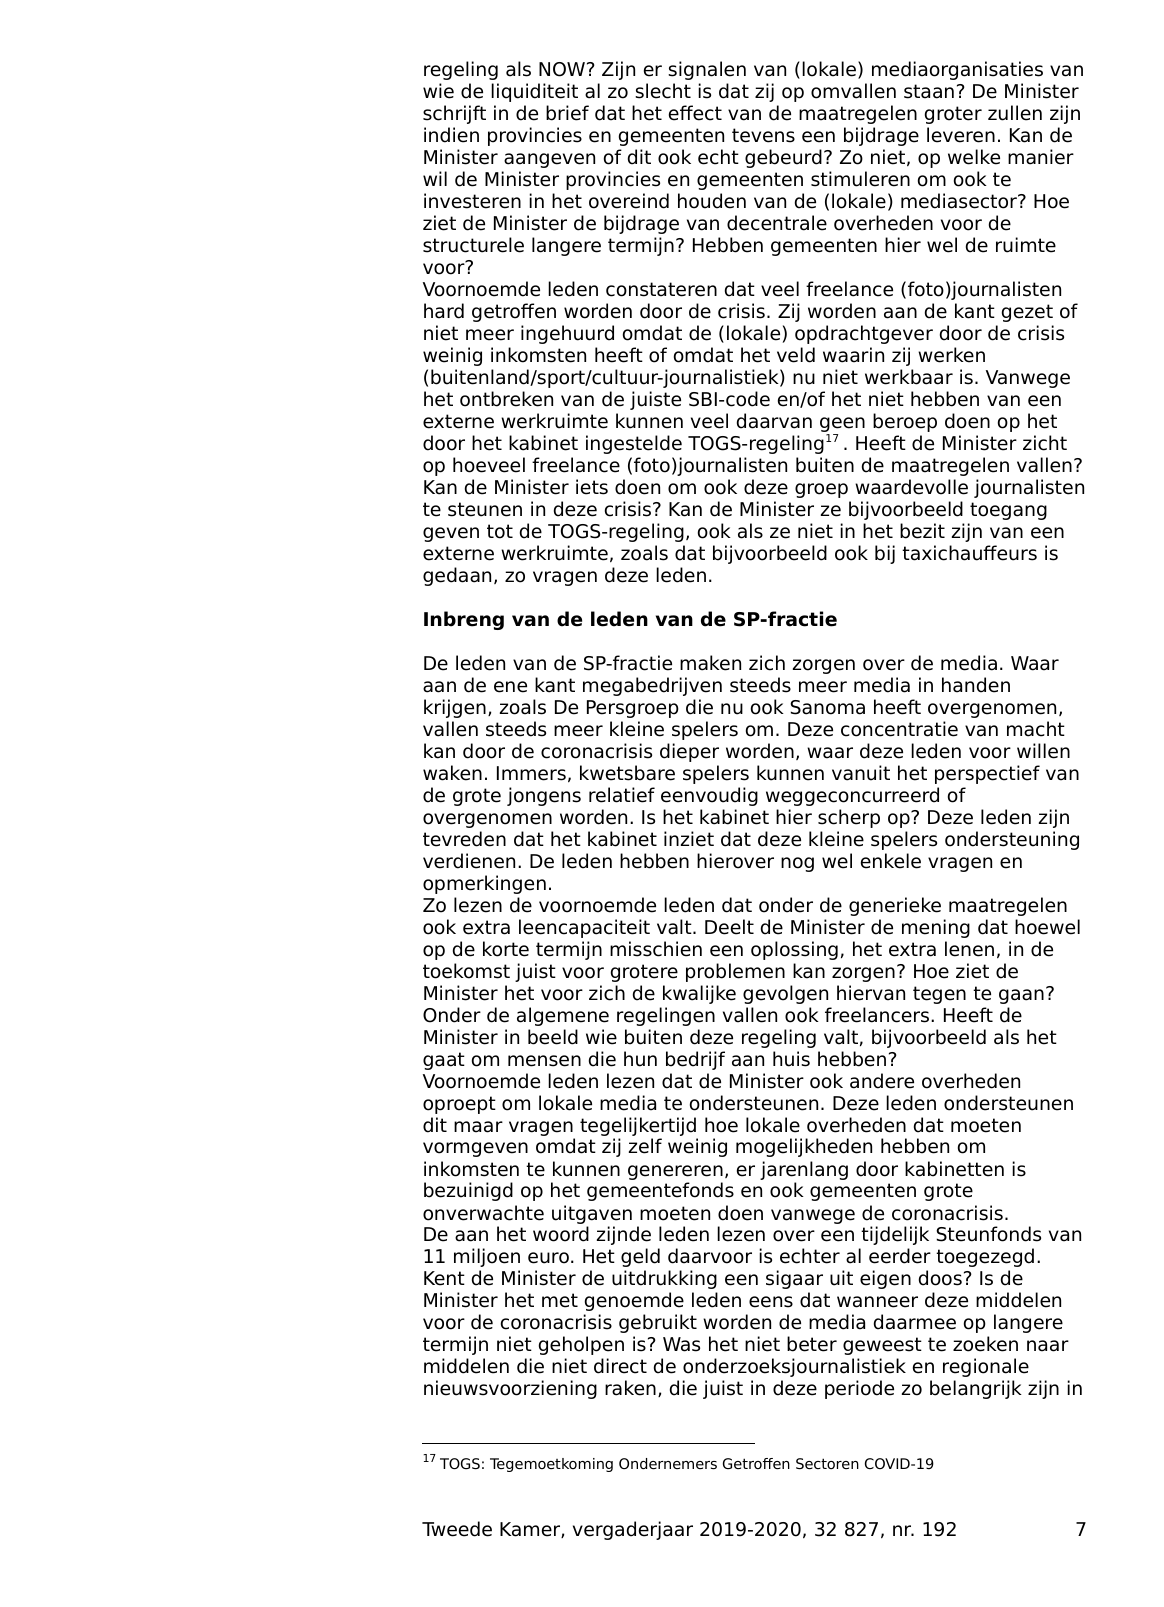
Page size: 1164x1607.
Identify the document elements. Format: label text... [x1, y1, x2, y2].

text Zo lezen de voornoemde leden dat onder de generieke maatregelen ook extra leencapaciteit valt. Deelt de Minister de mening dat hoewel op de korte termijn misschien een oplossing, het extra lenen, in de toekomst juist voor grotere problemen kan zorgen? Hoe ziet de Minister het voor zich de kwalijke gevolgen hiervan tegen te gaan? [422, 895, 1087, 1004]
text TOGS: Tegemoetkoming Ondernemers Getroffen Sectoren COVID-19 [422, 1452, 1087, 1474]
text De aan het woord zijnde leden lezen over een tijdelijk Steunfonds van 11 miljoen euro. Het geld daarvoor is echter al eerder toegezegd. Kent de Minister de uitdrukking een sigaar uit eigen doos? Is de Minister het met genoemde leden eens dat wanneer deze middelen voor de coronacrisis gebruikt worden de media daarmee op langere termijn niet geholpen is? Was het niet beter geweest te zoeken naar middelen die niet direct de onderzoeksjournalistiek en regionale nieuwsvoorziening raken, die juist in deze periode zo belangrijk zijn in [422, 1224, 1087, 1400]
text De leden van de SP-fractie maken zich zorgen over de media. Waar aan de ene kant megabedrijven steeds meer media in handen krijgen, zoals De Persgroep die nu ook Sanoma heeft overgenomen, vallen steeds meer kleine spelers om. Deze concentratie van macht kan door de coronacrisis dieper worden, waar deze leden voor willen waken. Immers, kwetsbare spelers kunnen vanuit het perspectief van de grote jongens relatief eenvoudig weggeconcurreerd of overgenomen worden. Is het kabinet hier scherp op? Deze leden zijn tevreden dat het kabinet inziet dat deze kleine spelers ondersteuning verdienen. De leden hebben hierover nog wel enkele vragen en opmerkingen. [422, 653, 1087, 895]
text Onder de algemene regelingen vallen ook freelancers. Heeft de Minister in beeld wie buiten deze regeling valt, bijvoorbeeld als het gaat om mensen die hun bedrijf aan huis hebben? [422, 1004, 1087, 1071]
subtitle Inbreng van de leden van de SP-fractie [422, 609, 1087, 631]
text Voornoemde leden constateren dat veel freelance (foto)journalisten hard getroffen worden door de crisis. Zij worden aan de kant gezet of niet meer ingehuurd omdat de (lokale) opdrachtgever door de crisis weinig inkomsten heeft of omdat het veld waarin zij werken (buitenland/sport/cultuur-journalistiek) nu niet werkbaar is. Vanwege het ontbreken van de juiste SBI-code en/of het niet hebben van een externe werkruimte kunnen veel daarvan geen beroep doen op het door het kabinet ingestelde TOGS-regeling. Heeft de Minister zicht op hoeveel freelance (foto)journalisten buiten de maatregelen vallen? Kan de Minister iets doen om ook deze groep waardevolle journalisten te steunen in deze crisis? Kan de Minister ze bijvoorbeeld toegang geven tot de TOGS-regeling, ook als ze niet in het bezit zijn van een externe werkruimte, zoals dat bijvoorbeeld ook bij taxichauffeurs is gedaan, zo vragen deze leden. [422, 279, 1087, 587]
text Voornoemde leden lezen dat de Minister ook andere overheden oproept om lokale media te ondersteunen. Deze leden ondersteunen dit maar vragen tegelijkertijd hoe lokale overheden dat moeten vormgeven omdat zij zelf weinig mogelijkheden hebben om inkomsten te kunnen genereren, er jarenlang door kabinetten is bezuinigd op het gemeentefonds en ook gemeenten grote onverwachte uitgaven moeten doen vanwege de coronacrisis. [422, 1071, 1087, 1224]
text regeling als NOW? Zijn er signalen van (lokale) mediaorganisaties van wie de liquiditeit al zo slecht is dat zij op omvallen staan? De Minister schrijft in de brief dat het effect van de maatregelen groter zullen zijn indien provincies en gemeenten tevens een bijdrage leveren. Kan de Minister aangeven of dit ook echt gebeurd? Zo niet, op welke manier wil de Minister provincies en gemeenten stimuleren om ook te investeren in het overeind houden van de (lokale) mediasector? Hoe ziet de Minister de bijdrage van decentrale overheden voor de structurele langere termijn? Hebben gemeenten hier wel de ruimte voor? [422, 59, 1087, 279]
